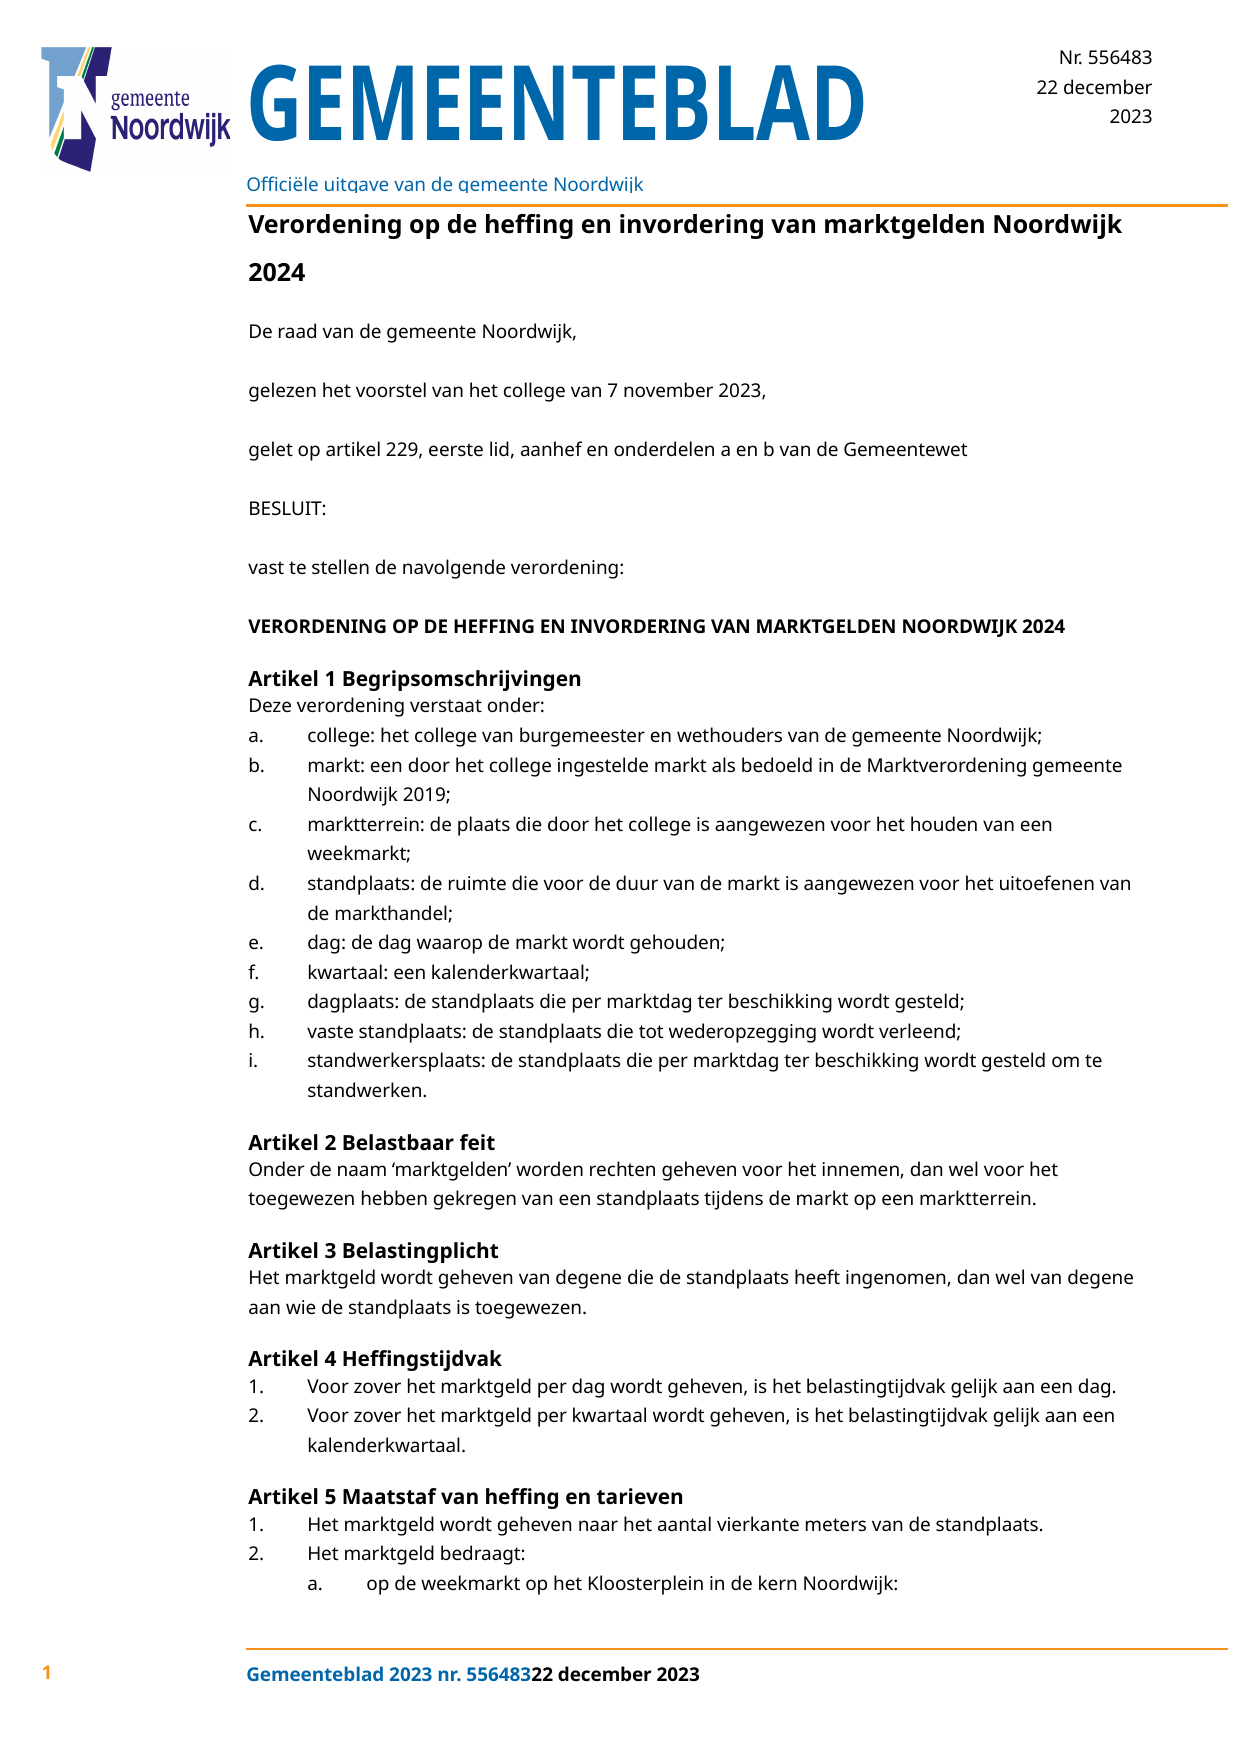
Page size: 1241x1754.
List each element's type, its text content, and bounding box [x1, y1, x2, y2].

text Verordening op de heffing en invordering van marktgelden Noordwijk 2024 [248, 207, 1152, 288]
text Deze verordening verstaat onder: [248, 693, 1152, 718]
text Onder de naam ‘marktgelden’ worden rechten geheven voor het innemen, dan wel voor het toegewezen hebben gekregen van een standplaats tijdens de markt op een marktterrein. [248, 1156, 1152, 1211]
list Het marktgeld wordt geheven naar het aantal vierkante meters van de standplaats. [248, 1511, 1152, 1537]
picture [41, 47, 231, 172]
list Voor zover het marktgeld per kwartaal wordt geheven, is het belastingtijdvak gelijk aan een kalenderkwartaal. [248, 1402, 1152, 1458]
text Artikel 3 Belastingplicht [248, 1236, 1152, 1264]
text Artikel 5 Maatstaf van heffing en tarieven [248, 1482, 1152, 1511]
list markt: een door het college ingestelde markt als bedoeld in de Marktverordening gemeente Noordwijk 2019; [248, 752, 1152, 807]
text Het marktgeld wordt geheven van degene die de standplaats heeft ingenomen, dan wel van degene aan wie de standplaats is toegewezen. [248, 1264, 1152, 1320]
list standwerkersplaats: de standplaats die per marktdag ter beschikking wordt gesteld om te standwerken. [248, 1048, 1152, 1103]
list college: het college van burgemeester en wethouders van de gemeente Noordwijk; [248, 722, 1152, 748]
list Het marktgeld bedraagt: [248, 1541, 1152, 1566]
text gelet op artikel 229, eerste lid, aanhef en onderdelen a en b van de Gemeentewet [248, 436, 1152, 462]
text De raad van de gemeente Noordwijk, [248, 318, 1152, 344]
list standplaats: de ruimte die voor de duur van de markt is aangewezen voor het uitoefenen van de markthandel; [248, 870, 1152, 925]
list dagplaats: de standplaats die per marktdag ter beschikking wordt gesteld; [248, 988, 1152, 1014]
text Artikel 1 Begripsomschrijvingen [248, 664, 1152, 693]
list op de weekmarkt op het Kloosterplein in de kern Noordwijk: [307, 1570, 1152, 1596]
list kwartaal: een kalenderkwartaal; [248, 959, 1152, 984]
list vaste standplaats: de standplaats die tot wederopzegging wordt verleend; [248, 1018, 1152, 1044]
text VERORDENING OP DE HEFFING EN INVORDERING VAN MARKTGELDEN NOORDWIJK 2024 [248, 614, 1152, 639]
text BESLUIT: [248, 495, 1152, 521]
list marktterrein: de plaats die door het college is aangewezen voor het houden van een weekmarkt; [248, 811, 1152, 866]
text Artikel 4 Heffingstijdvak [248, 1344, 1152, 1373]
text Artikel 2 Belastbaar feit [248, 1128, 1152, 1156]
list Voor zover het marktgeld per dag wordt geheven, is het belastingtijdvak gelijk aan een dag. [248, 1373, 1152, 1399]
list dag: de dag waarop de markt wordt gehouden; [248, 929, 1152, 955]
text vast te stellen de navolgende verordening: [248, 554, 1152, 580]
text gelezen het voorstel van het college van 7 november 2023, [248, 377, 1152, 403]
